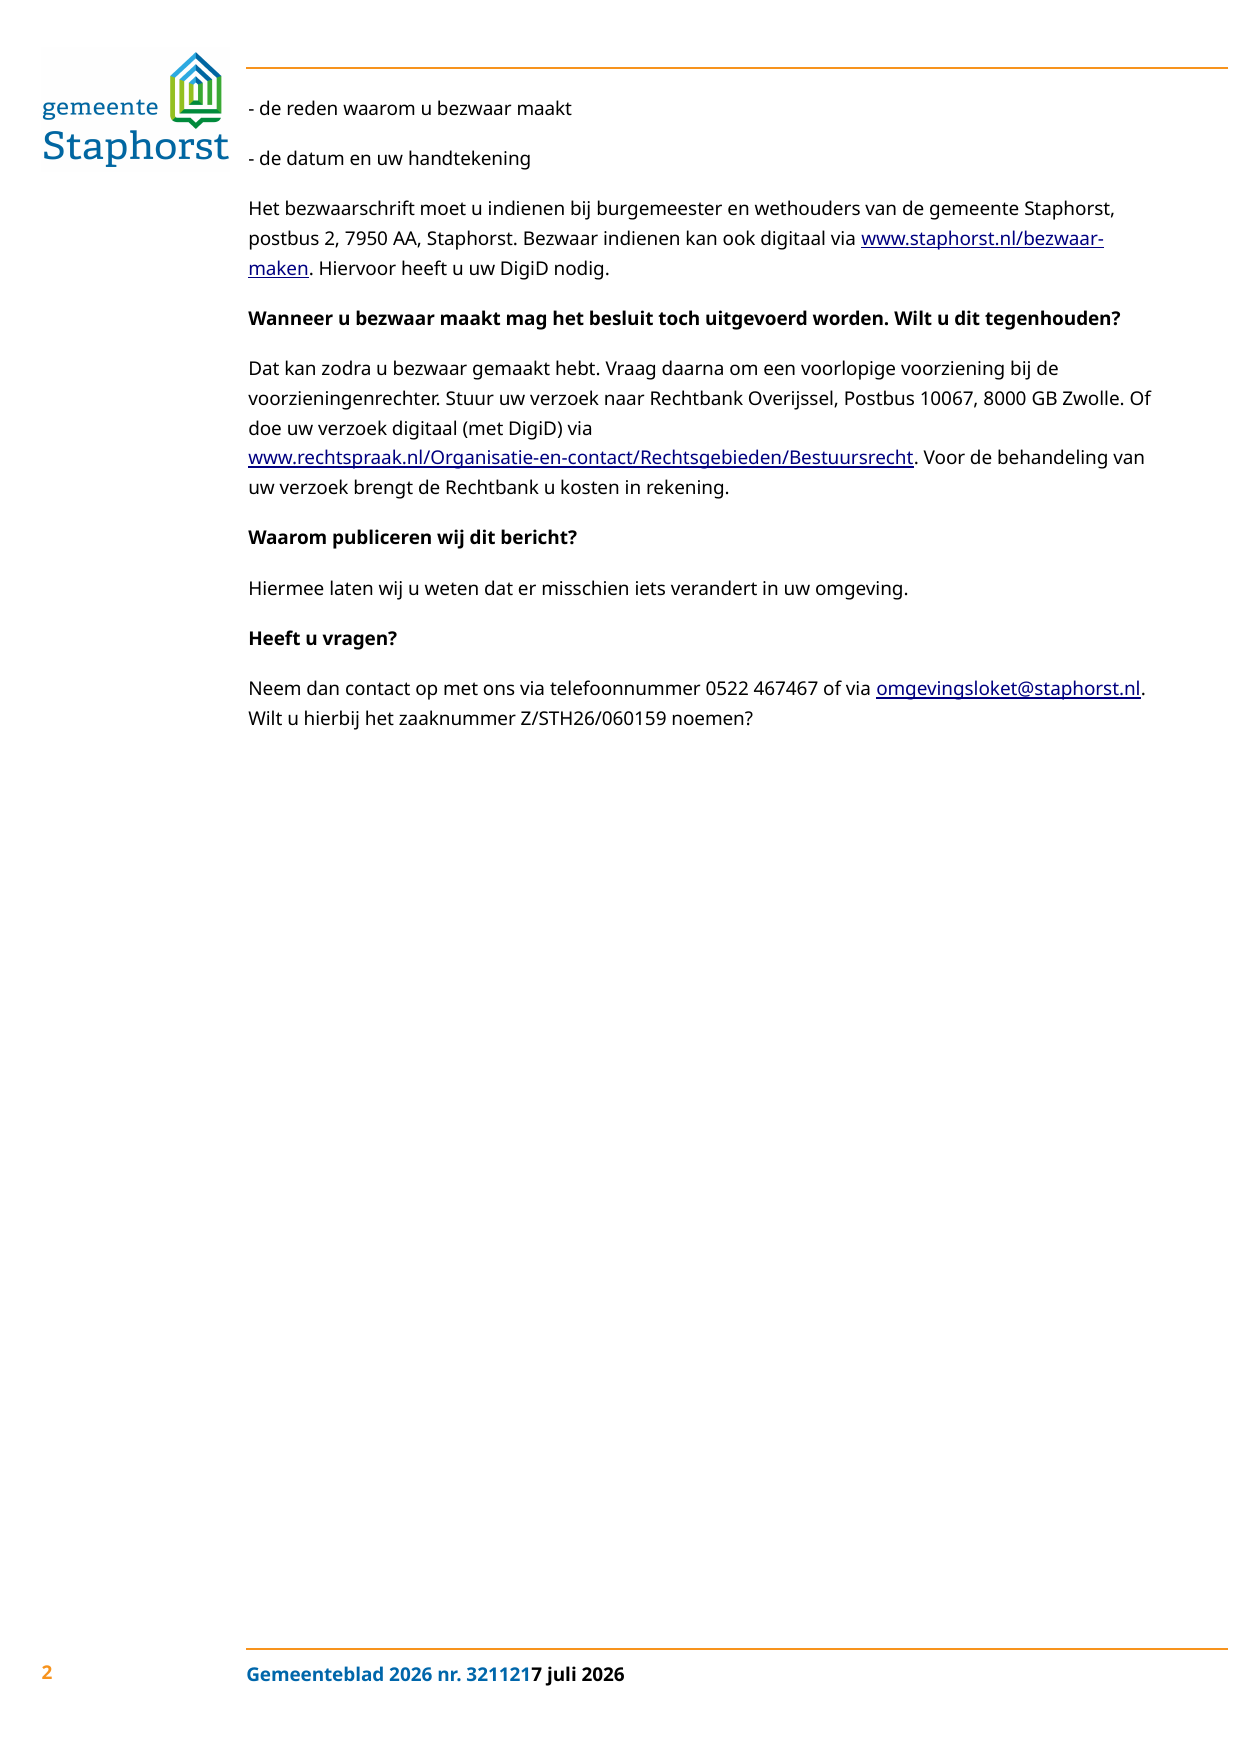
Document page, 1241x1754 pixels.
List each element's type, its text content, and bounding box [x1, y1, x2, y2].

text Hiermee laten wij u weten dat er misschien iets verandert in uw omgeving. [248, 575, 1152, 601]
text Neem dan contact op met ons via telefoonnummer 0522 467467 of via omgevingsloket@staphorst.nl. Wilt u hierbij het zaaknummer Z/STH26/060159 noemen? [248, 676, 1152, 731]
text - de reden waarom u bezwaar maakt [248, 95, 1152, 121]
text Dat kan zodra u bezwaar gemaakt hebt. Vraag daarna om een voorlopige voorziening bij de voorzieningenrechter. Stuur uw verzoek naar Rechtbank Overijssel, Postbus 10067, 8000 GB Zwolle. Of doe uw verzoek digitaal (met DigiD) via www.rechtspraak.nl/Organisatie-en-contact/Rechtsgebieden/Bestuursrecht. Voor de behandeling van uw verzoek brengt de Rechtbank u kosten in rekening. [248, 356, 1152, 500]
text - de datum en uw handtekening [248, 145, 1152, 171]
text Het bezwaarschrift moet u indienen bij burgemeester en wethouders van de gemeente Staphorst, postbus 2, 7950 AA, Staphorst. Bezwaar indienen kan ook digitaal via www.staphorst.nl/bezwaar-maken. Hiervoor heeft u uw DigiD nodig. [248, 196, 1152, 281]
text Waarom publiceren wij dit bericht? [248, 524, 1152, 550]
picture [41, 47, 231, 172]
text Wanneer u bezwaar maakt mag het besluit toch uitgevoerd worden. Wilt u dit tegenhouden? [248, 305, 1152, 331]
text Heeft u vragen? [248, 625, 1152, 651]
